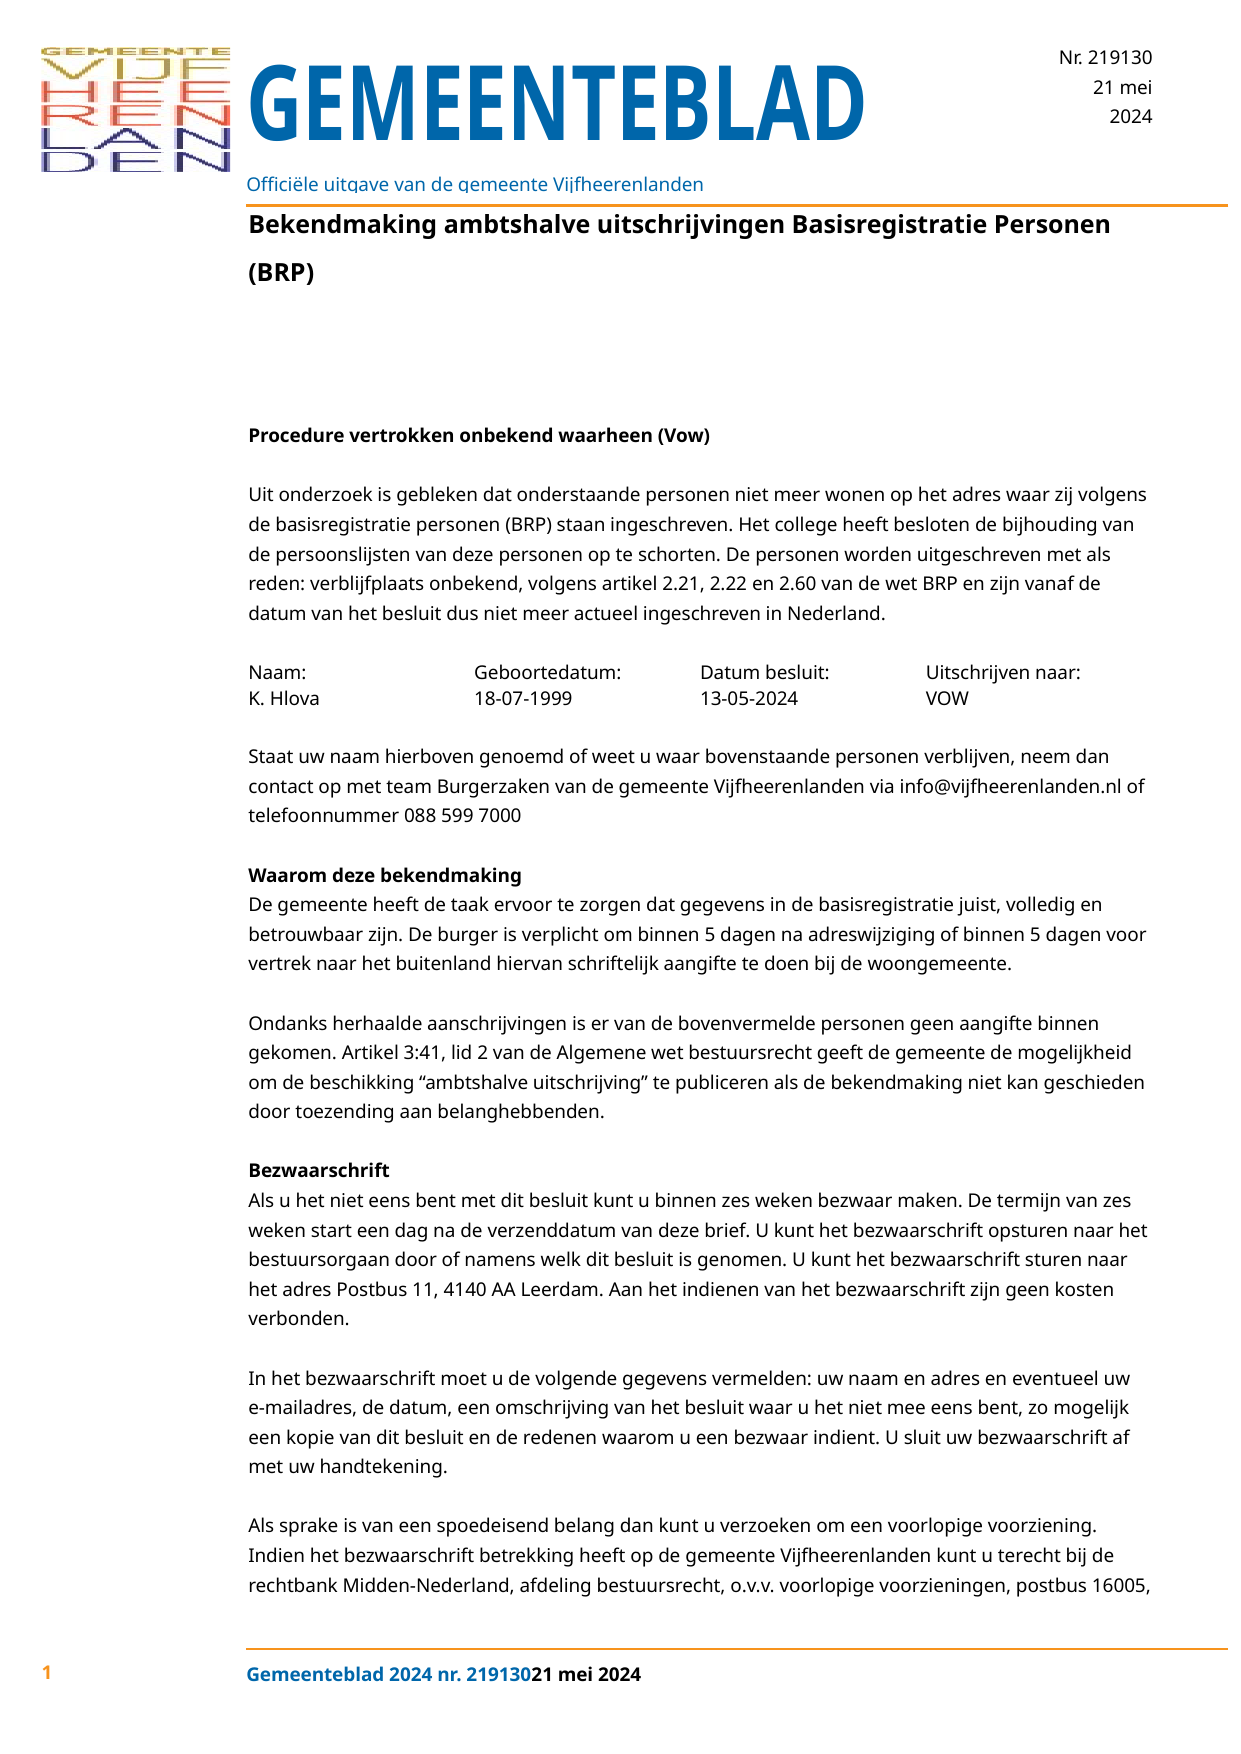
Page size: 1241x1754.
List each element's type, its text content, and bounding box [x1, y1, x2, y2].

table_header Geboortedatum: [474, 659, 700, 685]
text Als sprake is van een spoedeisend belang dan kunt u verzoeken om een voorlopige voorziening. Indien het bezwaarschrift betrekking heeft op de gemeente Vijfheerenlanden kunt u terecht bij de rechtbank Midden-Nederland, afdeling bestuursrecht, o.v.v. voorlopige voorzieningen, postbus 16005, [248, 1513, 1152, 1598]
text Waarom deze bekendmaking [248, 862, 1152, 888]
table_cell 13-05-2024 [700, 685, 926, 711]
table_header Datum besluit: [700, 659, 926, 685]
table_header Naam: [248, 659, 474, 685]
text Ondanks herhaalde aanschrijvingen is er van de bovenvermelde personen geen aangifte binnen gekomen. Artikel 3:41, lid 2 van de Algemene wet bestuursrecht geeft de gemeente de mogelijkheid om de beschikking “ambtshalve uitschrijving” te publiceren als de bekendmaking niet kan geschieden door toezending aan belanghebbenden. [248, 1010, 1152, 1124]
table_header Uitschrijven naar: [926, 659, 1152, 685]
text Staat uw naam hierboven genoemd of weet u waar bovenstaande personen verblijven, neem dan contact op met team Burgerzaken van de gemeente Vijfheerenlanden via info@vijfheerenlanden.nl of telefoonnummer 088 599 7000 [248, 743, 1152, 828]
text Uit onderzoek is gebleken dat onderstaande personen niet meer wonen op het adres waar zij volgens de basisregistratie personen (BRP) staan ingeschreven. Het college heeft besloten de bijhouding van de persoonslijsten van deze personen op te schorten. De personen worden uitgeschreven met als reden: verblijfplaats onbekend, volgens artikel 2.21, 2.22 en 2.60 van de wet BRP en zijn vanaf de datum van het besluit dus niet meer actueel ingeschreven in Nederland. [248, 482, 1152, 626]
text Als u het niet eens bent met dit besluit kunt u binnen zes weken bezwaar maken. De termijn van zes weken start een dag na de verzenddatum van deze brief. U kunt het bezwaarschrift opsturen naar het bestuursorgaan door of namens welk dit besluit is genomen. U kunt het bezwaarschrift sturen naar het adres Postbus 11, 4140 AA Leerdam. Aan het indienen van het bezwaarschrift zijn geen kosten verbonden. [248, 1187, 1152, 1331]
table_cell VOW [926, 685, 1152, 711]
text Bekendmaking ambtshalve uitschrijvingen Basisregistratie Personen (BRP) [248, 207, 1152, 288]
text Bezwaarschrift [248, 1158, 1152, 1183]
text In het bezwaarschrift moet u de volgende gegevens vermelden: uw naam en adres en eventueel uw e-mailadres, de datum, een omschrijving van het besluit waar u het niet mee eens bent, zo mogelijk een kopie van dit besluit en de redenen waarom u een bezwaar indient. U sluit uw bezwaarschrift af met uw handtekening. [248, 1365, 1152, 1479]
picture [41, 47, 231, 172]
table_cell K. Hlova [248, 685, 474, 711]
text Procedure vertrokken onbekend waarheen (Vow) [248, 422, 1152, 448]
text De gemeente heeft de taak ervoor te zorgen dat gegevens in de basisregistratie juist, volledig en betrouwbaar zijn. De burger is verplicht om binnen 5 dagen na adreswijziging of binnen 5 dagen voor vertrek naar het buitenland hiervan schriftelijk aangifte te doen bij de woongemeente. [248, 891, 1152, 976]
table_cell 18-07-1999 [474, 685, 700, 711]
